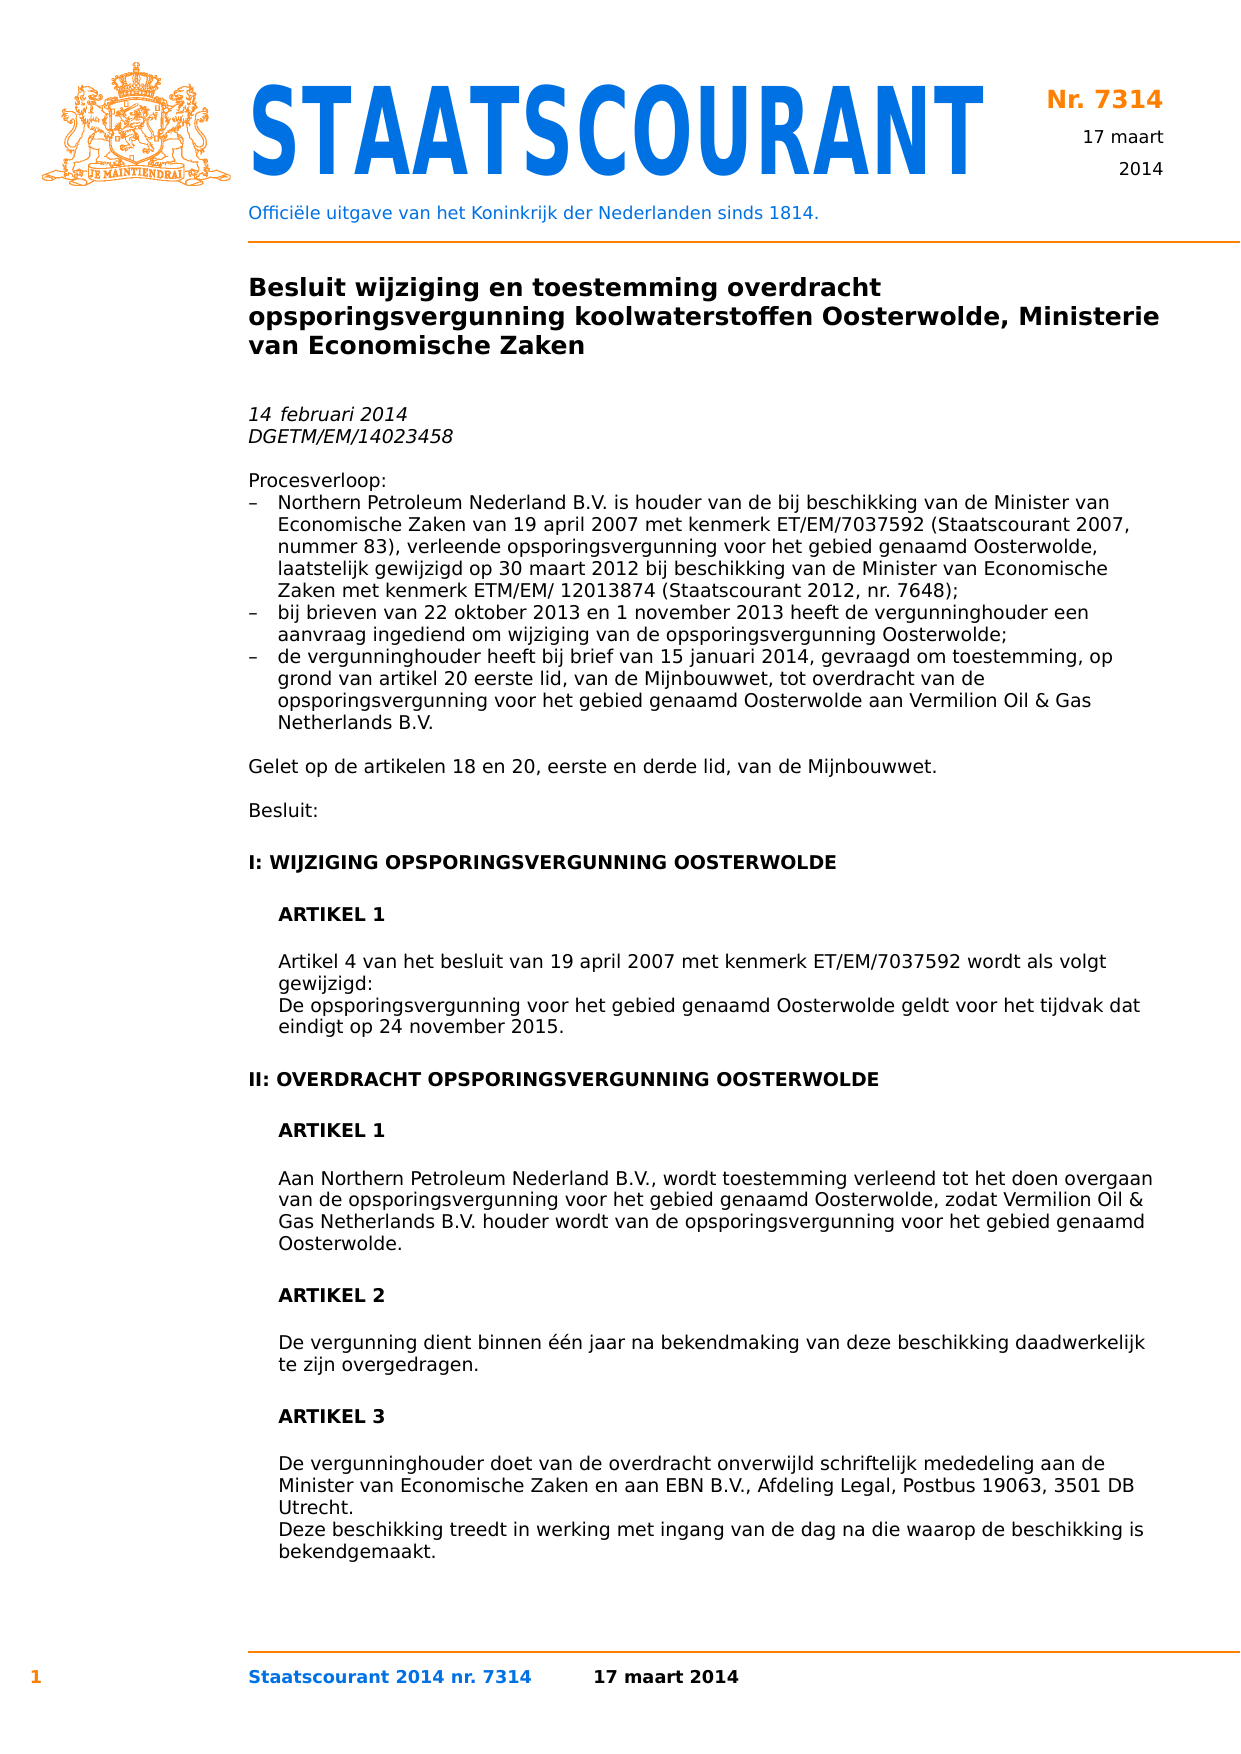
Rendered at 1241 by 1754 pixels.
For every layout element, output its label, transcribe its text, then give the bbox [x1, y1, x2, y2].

text De vergunning dient binnen één jaar na bekendmaking van deze beschikking daadwerkelijk te zijn overgedragen. [278, 1332, 1163, 1376]
subtitle Besluit wijziging en toestemming overdracht opsporingsvergunning koolwaterstoffen Oosterwolde, Ministerie van Economische Zaken [248, 273, 1163, 361]
subtitle ARTIKEL 1 [278, 1120, 1163, 1142]
table_header STAATSCOURANT [248, 62, 998, 203]
subtitle ARTIKEL 3 [278, 1406, 1163, 1428]
table_cell 2014 [998, 153, 1240, 203]
text – de vergunninghouder heeft bij brief van 15 januari 2014, gevraagd om toestemming, op grond van artikel 20 eerste lid, van de Mijnbouwwet, tot overdracht van de opsporingsvergunning voor het gebied genaamd Oosterwolde aan Vermilion Oil & Gas Netherlands B.V. [248, 646, 1163, 734]
text Artikel 4 van het besluit van 19 april 2007 met kenmerk ET/EM/7037592 wordt als volgt gewijzigd: [278, 951, 1163, 994]
text De vergunninghouder doet van de overdracht onverwijld schriftelijk mededeling aan de Minister van Economische Zaken en aan EBN B.V., Afdeling Legal, Postbus 19063, 3501 DB Utrecht. [278, 1453, 1163, 1519]
subtitle I: WIJZIGING OPSPORINGSVERGUNNING OOSTERWOLDE [248, 852, 1163, 873]
text – Northern Petroleum Nederland B.V. is houder van de bij beschikking van de Minister van Economische Zaken van 19 april 2007 met kenmerk ET/EM/7037592 (Staatscourant 2007, nummer 83), verleende opsporingsvergunning voor het gebied genaamd Oosterwolde, laatstelijk gewijzigd op 30 maart 2012 bij beschikking van de Minister van Economische Zaken met kenmerk ETM/EM/ 12013874 (Staatscourant 2012, nr. 7648); [248, 492, 1163, 602]
picture [41, 62, 231, 186]
text DGETM/EM/14023458 [248, 426, 1163, 448]
text 14 februari 2014 [248, 404, 1163, 426]
text Gelet op de artikelen 18 en 20, eerste en derde lid, van de Mijnbouwwet. [248, 756, 1163, 778]
text Besluit: [248, 799, 1163, 822]
table_header Nr. 7314 [998, 62, 1240, 121]
table_cell Officiële uitgave van het Koninkrijk der Nederlanden sinds 1814. [248, 203, 1240, 241]
text De opsporingsvergunning voor het gebied genaamd Oosterwolde geldt voor het tijdvak dat eindigt op 24 november 2015. [278, 994, 1163, 1038]
text Procesverloop: [248, 470, 1163, 492]
subtitle ARTIKEL 1 [278, 903, 1163, 926]
table_header [25, 62, 248, 241]
text Deze beschikking treedt in werking met ingang van de dag na die waarop de beschikking is bekendgemaakt. [278, 1519, 1163, 1563]
subtitle II: OVERDRACHT OPSPORINGSVERGUNNING OOSTERWOLDE [248, 1068, 1163, 1090]
subtitle ARTIKEL 2 [278, 1285, 1163, 1307]
text – bij brieven van 22 oktober 2013 en 1 november 2013 heeft de vergunninghouder een aanvraag ingediend om wijziging van de opsporingsvergunning Oosterwolde; [248, 602, 1163, 646]
text Aan Northern Petroleum Nederland B.V., wordt toestemming verleend tot het doen overgaan van de opsporingsvergunning voor het gebied genaamd Oosterwolde, zodat Vermilion Oil & Gas Netherlands B.V. houder wordt van de opsporingsvergunning voor het gebied genaamd Oosterwolde. [278, 1167, 1163, 1255]
table_cell 17 maart [998, 121, 1240, 153]
